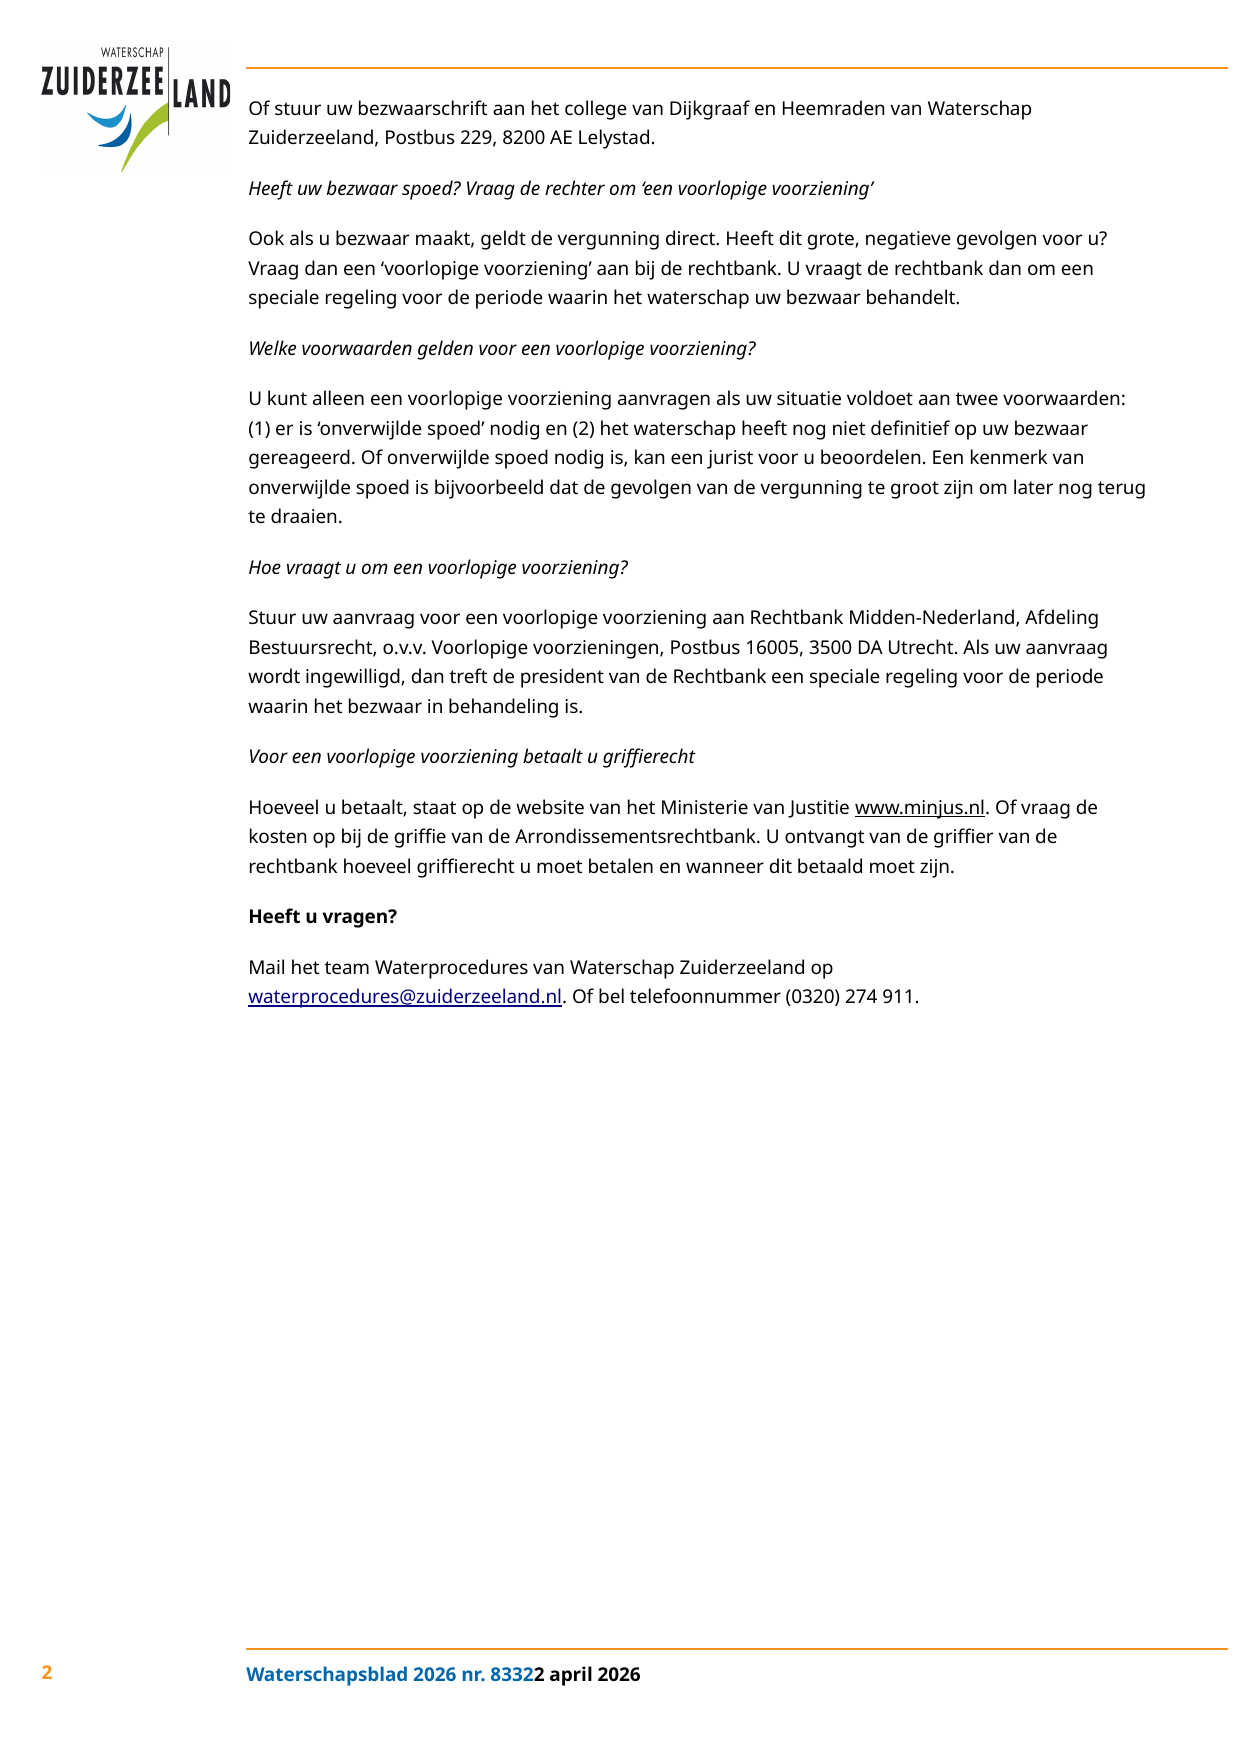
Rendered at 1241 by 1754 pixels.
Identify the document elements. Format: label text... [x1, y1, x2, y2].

picture [41, 47, 231, 172]
text Hoeveel u betaalt, staat op de website van het Ministerie van Justitie www.minjus.nl. Of vraag de kosten op bij de griffie van de Arrondissementsrechtbank. U ontvangt van de griffier van de rechtbank hoeveel griffierecht u moet betalen en wanneer dit betaald moet zijn. [248, 794, 1152, 879]
text Heeft u vragen? [248, 903, 1152, 929]
text Ook als u bezwaar maakt, geldt de vergunning direct. Heeft dit grote, negatieve gevolgen voor u? Vraag dan een ‘voorlopige voorziening’ aan bij de rechtbank. U vraagt de rechtbank dan om een speciale regeling voor de periode waarin het waterschap uw bezwaar behandelt. [248, 225, 1152, 310]
text Hoe vraagt u om een voorlopige voorziening? [248, 554, 1152, 580]
text Stuur uw aanvraag voor een voorlopige voorziening aan Rechtbank Midden-Nederland, Afdeling Bestuursrecht, o.v.v. Voorlopige voorzieningen, Postbus 16005, 3500 DA Utrecht. Als uw aanvraag wordt ingewilligd, dan treft de president van de Rechtbank een speciale regeling voor de periode waarin het bezwaar in behandeling is. [248, 604, 1152, 719]
text Welke voorwaarden gelden voor een voorlopige voorziening? [248, 335, 1152, 361]
text Of stuur uw bezwaarschrift aan het college van Dijkgraaf en Heemraden van Waterschap Zuiderzeeland, Postbus 229, 8200 AE Lelystad. [248, 95, 1152, 150]
text U kunt alleen een voorlopige voorziening aanvragen als uw situatie voldoet aan twee voorwaarden: (1) er is ‘onverwijlde spoed’ nodig en (2) het waterschap heeft nog niet definitief op uw bezwaar gereageerd. Of onverwijlde spoed nodig is, kan een jurist voor u beoordelen. Een kenmerk van onverwijlde spoed is bijvoorbeeld dat de gevolgen van de vergunning te groot zijn om later nog terug te draaien. [248, 385, 1152, 529]
text Mail het team Waterprocedures van Waterschap Zuiderzeeland op waterprocedures@zuiderzeeland.nl. Of bel telefoonnummer (0320) 274 911. [248, 954, 1152, 1009]
text Heeft uw bezwaar spoed? Vraag de rechter om ‘een voorlopige voorziening’ [248, 175, 1152, 201]
text Voor een voorlopige voorziening betaalt u griffierecht [248, 743, 1152, 769]
